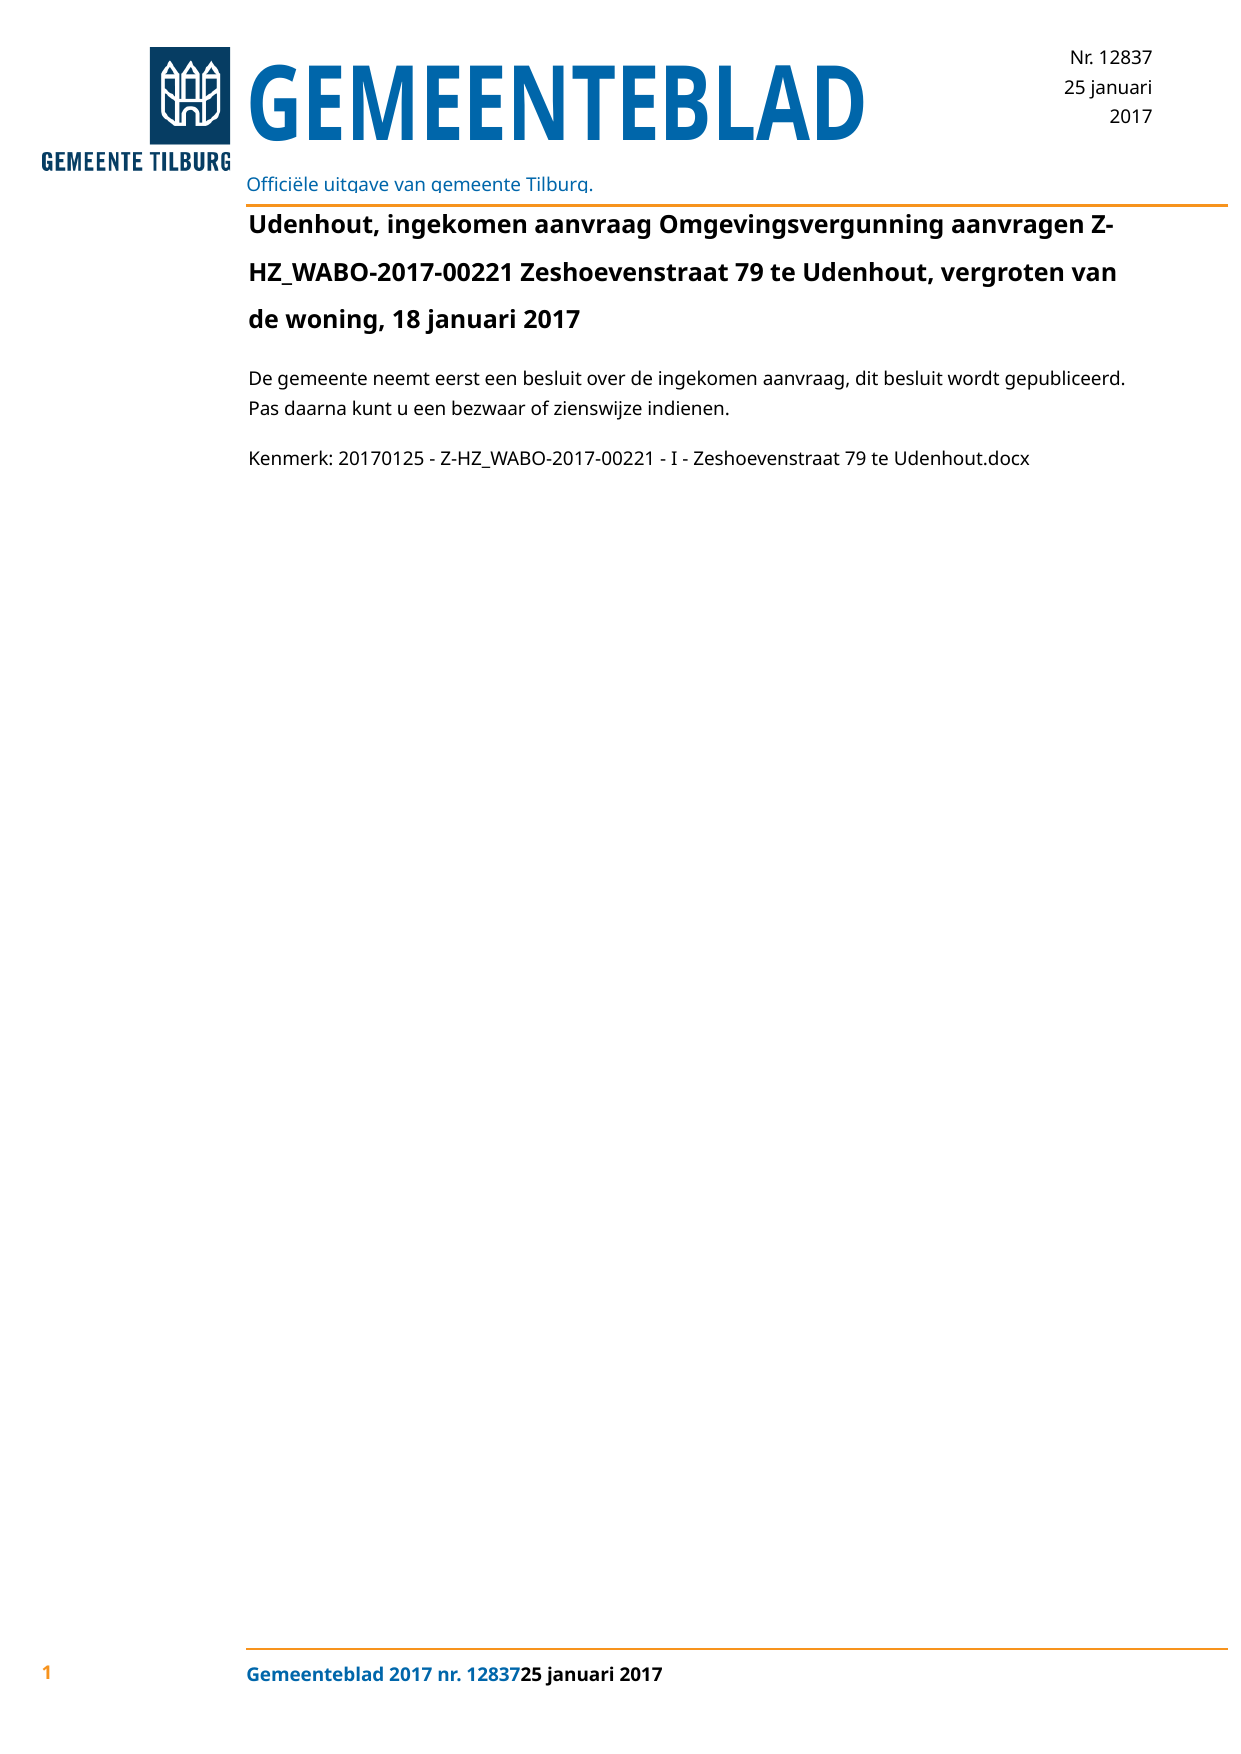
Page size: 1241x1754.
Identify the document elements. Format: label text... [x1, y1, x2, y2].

text De gemeente neemt eerst een besluit over de ingekomen aanvraag, dit besluit wordt gepubliceerd. Pas daarna kunt u een bezwaar of zienswijze indienen. [248, 366, 1152, 421]
picture [41, 47, 231, 172]
text Udenhout, ingekomen aanvraag Omgevingsvergunning aanvragen Z-HZ_WABO-2017-00221 Zeshoevenstraat 79 te Udenhout, vergroten van de woning, 18 januari 2017 [248, 207, 1152, 336]
text Kenmerk: 20170125 - Z-HZ_WABO-2017-00221 - I - Zeshoevenstraat 79 te Udenhout.docx [248, 446, 1152, 471]
